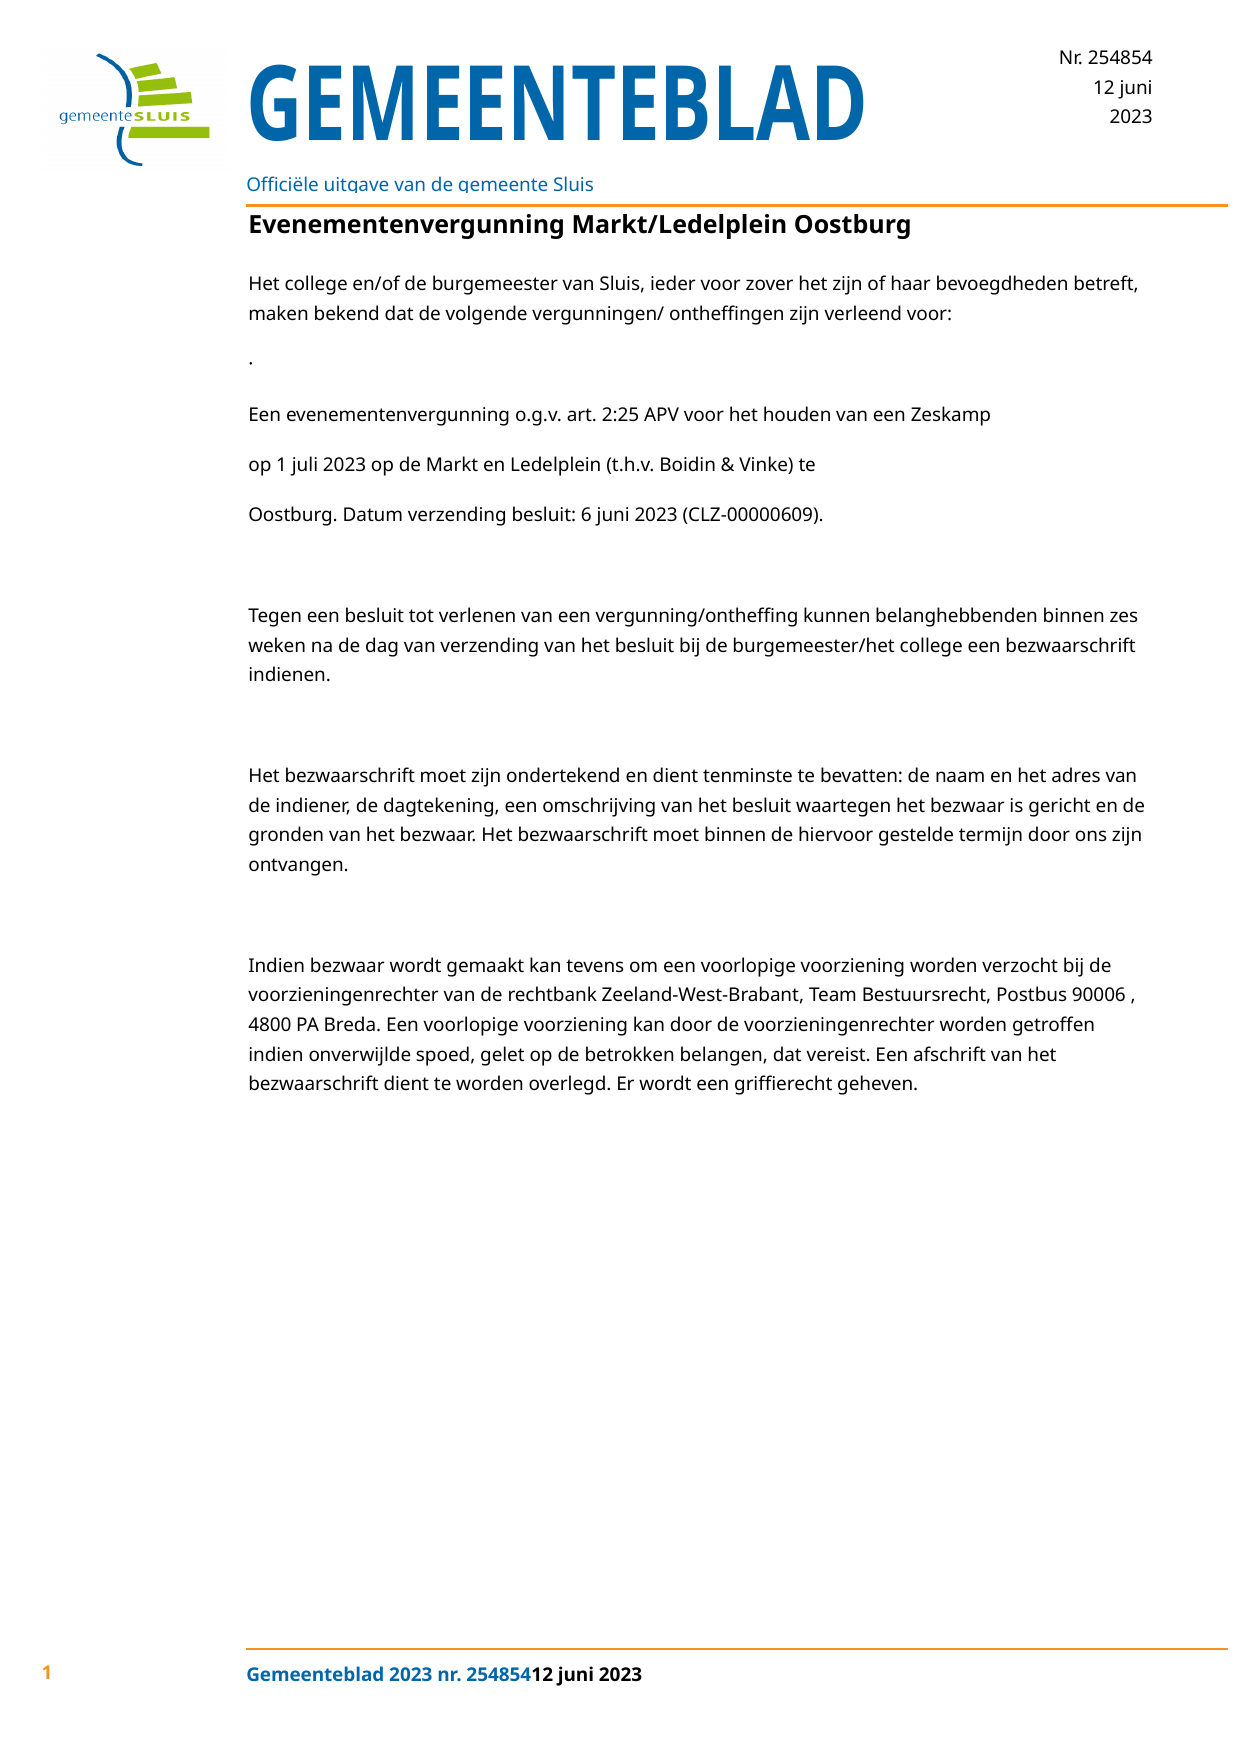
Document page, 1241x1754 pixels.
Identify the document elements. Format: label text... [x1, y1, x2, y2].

text Evenementenvergunning Markt/Ledelplein Oostburg [248, 207, 1152, 241]
text Indien bezwaar wordt gemaakt kan tevens om een voorlopige voorziening worden verzocht bij de voorzieningenrechter van de rechtbank Zeeland-West-Brabant, Team Bestuursrecht, Postbus 90006 , 4800 PA Breda. Een voorlopige voorziening kan door de voorzieningenrechter worden getroffen indien onverwijlde spoed, gelet op de betrokken belangen, dat vereist. Een afschrift van het bezwaarschrift dient te worden overlegd. Er wordt een griffierecht geheven. [248, 952, 1152, 1096]
text · [248, 350, 1152, 376]
text Oostburg. Datum verzending besluit: 6 juni 2023 (CLZ-00000609). [248, 502, 1152, 527]
picture [41, 47, 231, 172]
text Het college en/of de burgemeester van Sluis, ieder voor zover het zijn of haar bevoegdheden betreft, maken bekend dat de volgende vergunningen/ ontheffingen zijn verleend voor: [248, 270, 1152, 326]
text op 1 juli 2023 op de Markt en Ledelplein (t.h.v. Boidin & Vinke) te [248, 451, 1152, 477]
text Het bezwaarschrift moet zijn ondertekend en dient tenminste te bevatten: de naam en het adres van de indiener, de dagtekening, een omschrijving van het besluit waartegen het bezwaar is gericht en de gronden van het bezwaar. Het bezwaarschrift moet binnen de hiervoor gestelde termijn door ons zijn ontvangen. [248, 762, 1152, 877]
text Een evenementenvergunning o.g.v. art. 2:25 APV voor het houden van een Zeskamp [248, 401, 1152, 426]
text Tegen een besluit tot verlenen van een vergunning/ontheffing kunnen belanghebbenden binnen zes weken na de dag van verzending van het besluit bij de burgemeester/het college een bezwaarschrift indienen. [248, 602, 1152, 687]
